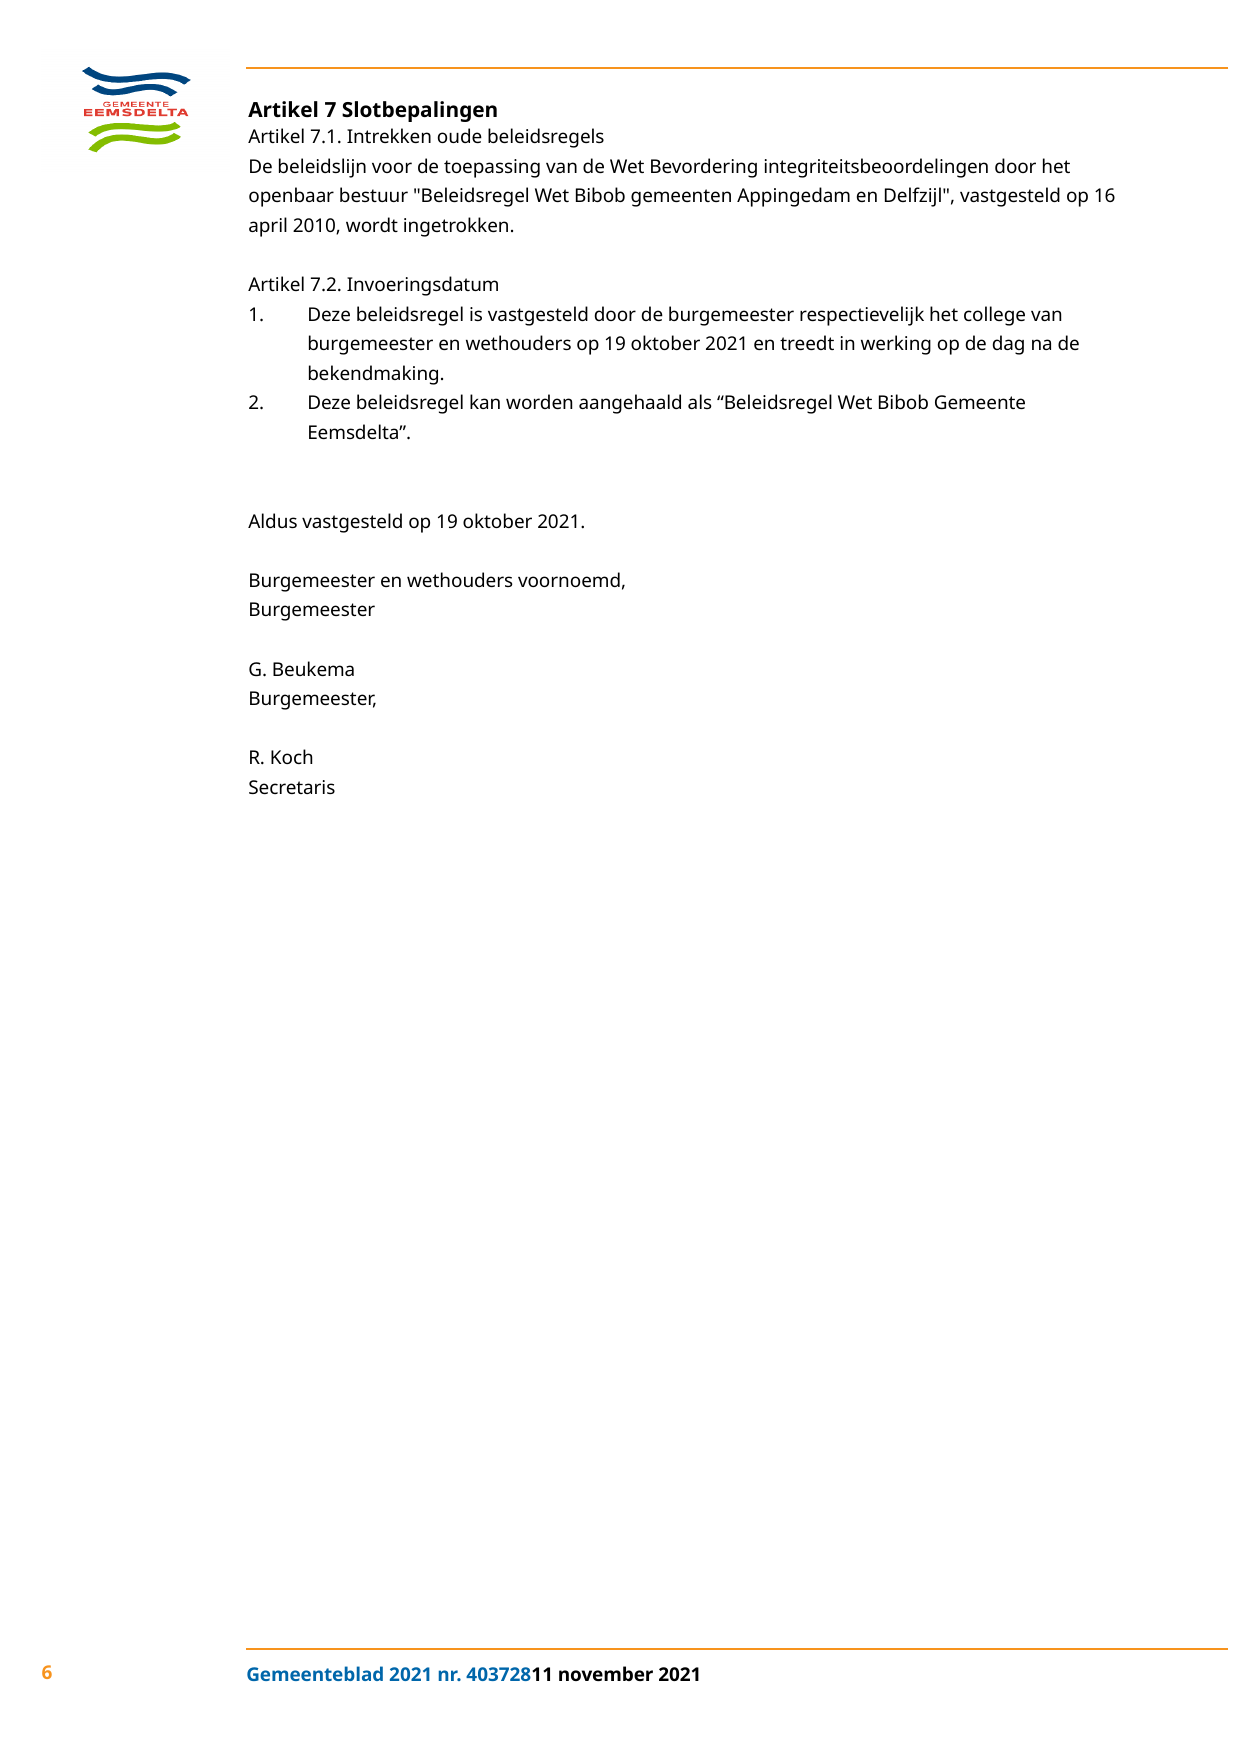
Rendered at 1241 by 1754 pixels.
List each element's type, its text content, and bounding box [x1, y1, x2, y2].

text De beleidslijn voor de toepassing van de Wet Bevordering integriteitsbeoordelingen door het openbaar bestuur "Beleidsregel Wet Bibob gemeenten Appingedam en Delfzijl", vastgesteld op 16 april 2010, wordt ingetrokken. [248, 153, 1152, 238]
text Aldus vastgesteld op 19 oktober 2021. [248, 508, 1152, 533]
picture [41, 47, 231, 172]
list Deze beleidsregel is vastgesteld door de burgemeester respectievelijk het college van burgemeester en wethouders op 19 oktober 2021 en treedt in werking op de dag na de bekendmaking. [248, 301, 1152, 386]
text Artikel 7.1. Intrekken oude beleidsregels [248, 123, 1152, 149]
text Burgemeester en wethouders voornoemd, [248, 567, 1152, 593]
text G. Beukema [248, 656, 1152, 681]
text Artikel 7 Slotbepalingen [248, 95, 1152, 123]
text Burgemeester, [248, 685, 1152, 711]
text Burgemeester [248, 597, 1152, 622]
list Deze beleidsregel kan worden aangehaald als “Beleidsregel Wet Bibob Gemeente Eemsdelta”. [248, 389, 1152, 445]
text Secretaris [248, 774, 1152, 800]
text Artikel 7.2. Invoeringsdatum [248, 271, 1152, 297]
text R. Koch [248, 744, 1152, 770]
